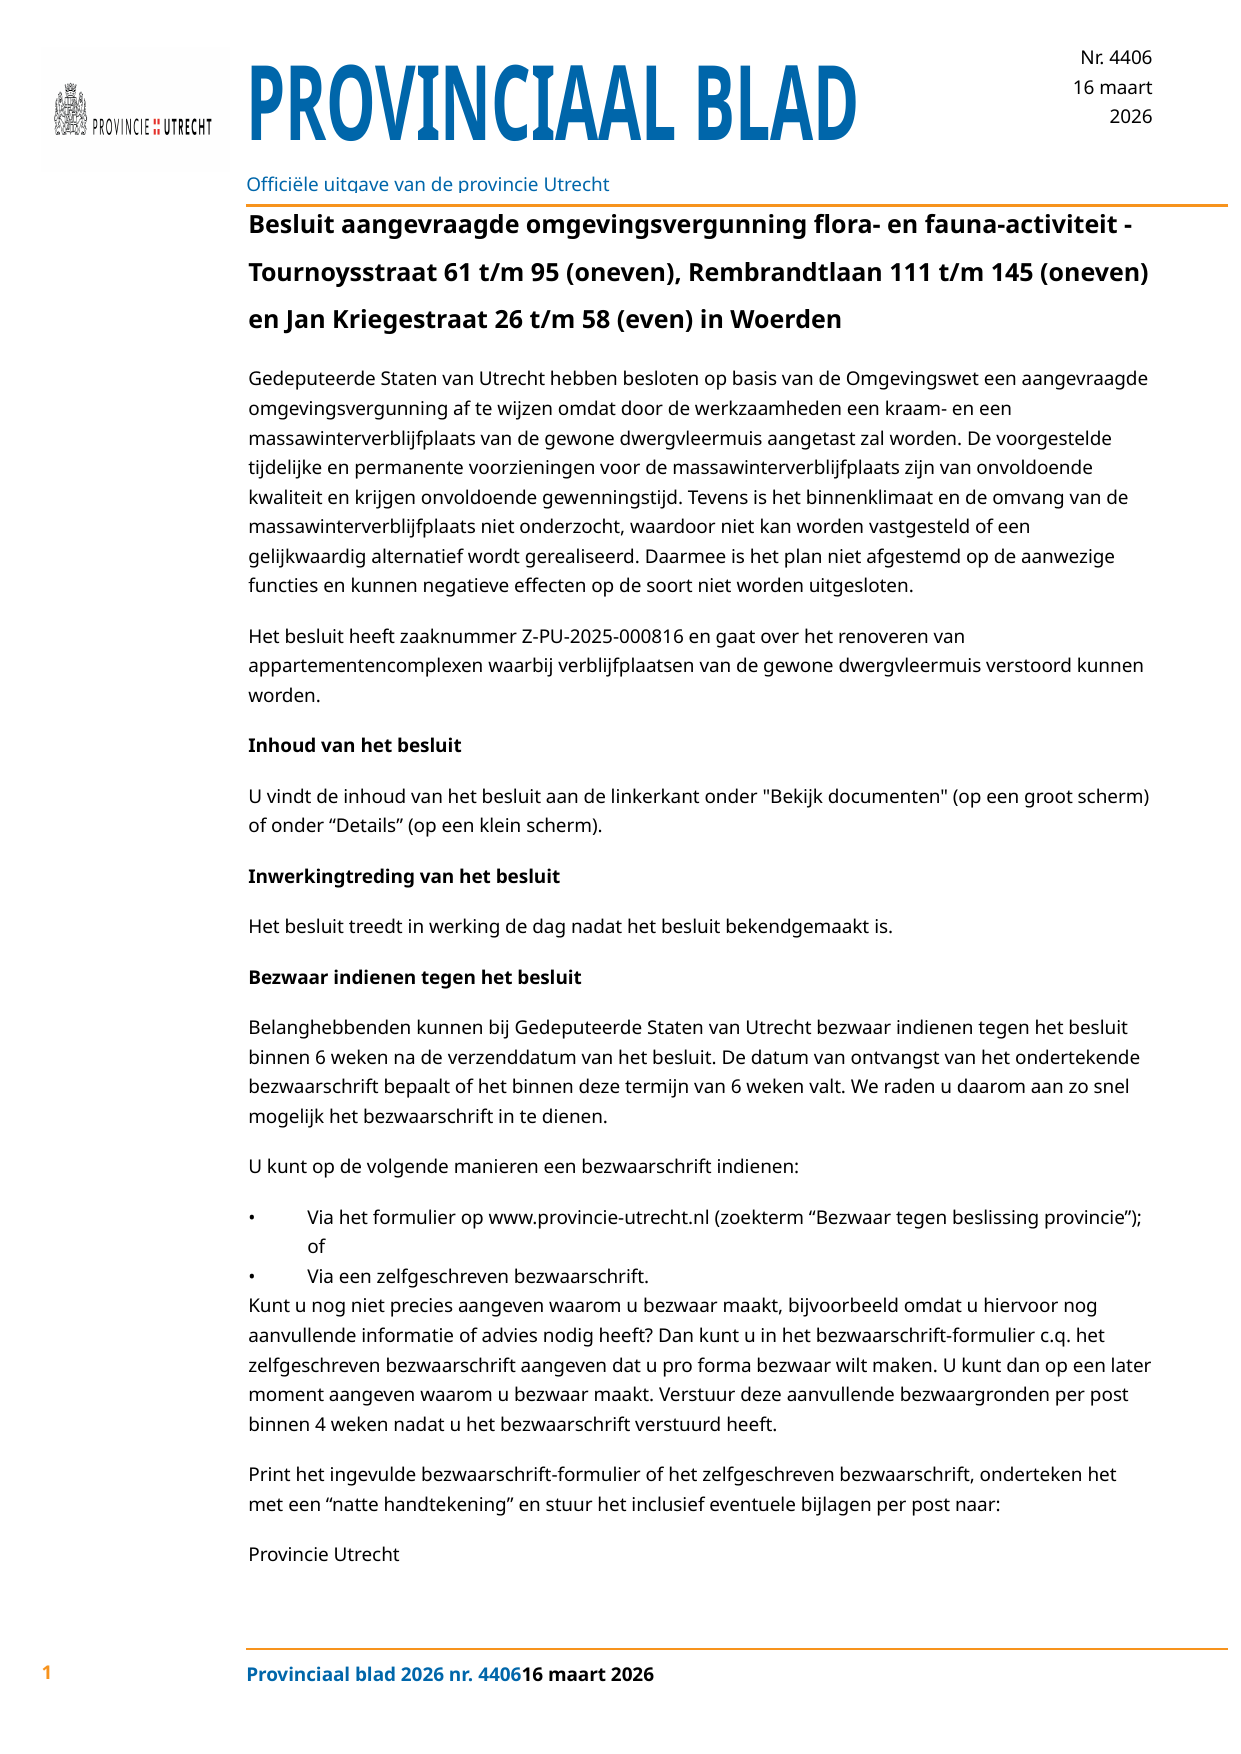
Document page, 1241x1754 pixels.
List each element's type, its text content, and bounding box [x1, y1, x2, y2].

text U kunt op de volgende manieren een bezwaarschrift indienen: [248, 1153, 1152, 1179]
text Belanghebbenden kunnen bij Gedeputeerde Staten van Utrecht bezwaar indienen tegen het besluit binnen 6 weken na de verzenddatum van het besluit. De datum van ontvangst van het ondertekende bezwaarschrift bepaalt of het binnen deze termijn van 6 weken valt. We raden u daarom aan zo snel mogelijk het bezwaarschrift in te dienen. [248, 1014, 1152, 1129]
picture [41, 47, 231, 172]
text U vindt de inhoud van het besluit aan de linkerkant onder "Bekijk documenten" (op een groot scherm) of onder “Details” (op een klein scherm). [248, 783, 1152, 838]
text Inhoud van het besluit [248, 733, 1152, 758]
text Gedeputeerde Staten van Utrecht hebben besloten op basis van de Omgevingswet een aangevraagde omgevingsvergunning af te wijzen omdat door de werkzaamheden een kraam- en een massawinterverblijfplaats van de gewone dwergvleermuis aangetast zal worden. De voorgestelde tijdelijke en permanente voorzieningen voor de massawinterverblijfplaats zijn van onvoldoende kwaliteit en krijgen onvoldoende gewenningstijd. Tevens is het binnenklimaat en de omvang van de massawinterverblijfplaats niet onderzocht, waardoor niet kan worden vastgesteld of een gelijkwaardig alternatief wordt gerealiseerd. Daarmee is het plan niet afgestemd op de aanwezige functies en kunnen negatieve effecten op de soort niet worden uitgesloten. [248, 366, 1152, 598]
text Kunt u nog niet precies aangeven waarom u bezwaar maakt, bijvoorbeeld omdat u hiervoor nog aanvullende informatie of advies nodig heeft? Dan kunt u in het bezwaarschrift-formulier c.q. het zelfgeschreven bezwaarschrift aangeven dat u pro forma bezwaar wilt maken. U kunt dan op een later moment aangeven waarom u bezwaar maakt. Verstuur deze aanvullende bezwaargronden per post binnen 4 weken nadat u het bezwaarschrift verstuurd heeft. [248, 1293, 1152, 1437]
text Inwerkingtreding van het besluit [248, 863, 1152, 889]
text Provincie Utrecht [248, 1541, 1152, 1567]
text Bezwaar indienen tegen het besluit [248, 964, 1152, 989]
text Het besluit treedt in werking de dag nadat het besluit bekendgemaakt is. [248, 913, 1152, 939]
text Besluit aangevraagde omgevingsvergunning flora- en fauna-activiteit - Tournoysstraat 61 t/m 95 (oneven), Rembrandtlaan 111 t/m 145 (oneven) en Jan Kriegestraat 26 t/m 58 (even) in Woerden [248, 207, 1152, 336]
list Via het formulier op www.provincie-utrecht.nl (zoekterm “Bezwaar tegen beslissing provincie”); of [248, 1204, 1152, 1259]
list Via een zelfgeschreven bezwaarschrift. [248, 1263, 1152, 1289]
text Het besluit heeft zaaknummer Z-PU-2025-000816 en gaat over het renoveren van appartementencomplexen waarbij verblijfplaatsen van de gewone dwergvleermuis verstoord kunnen worden. [248, 623, 1152, 708]
text Print het ingevulde bezwaarschrift-formulier of het zelfgeschreven bezwaarschrift, onderteken het met een “natte handtekening” en stuur het inclusief eventuele bijlagen per post naar: [248, 1461, 1152, 1517]
